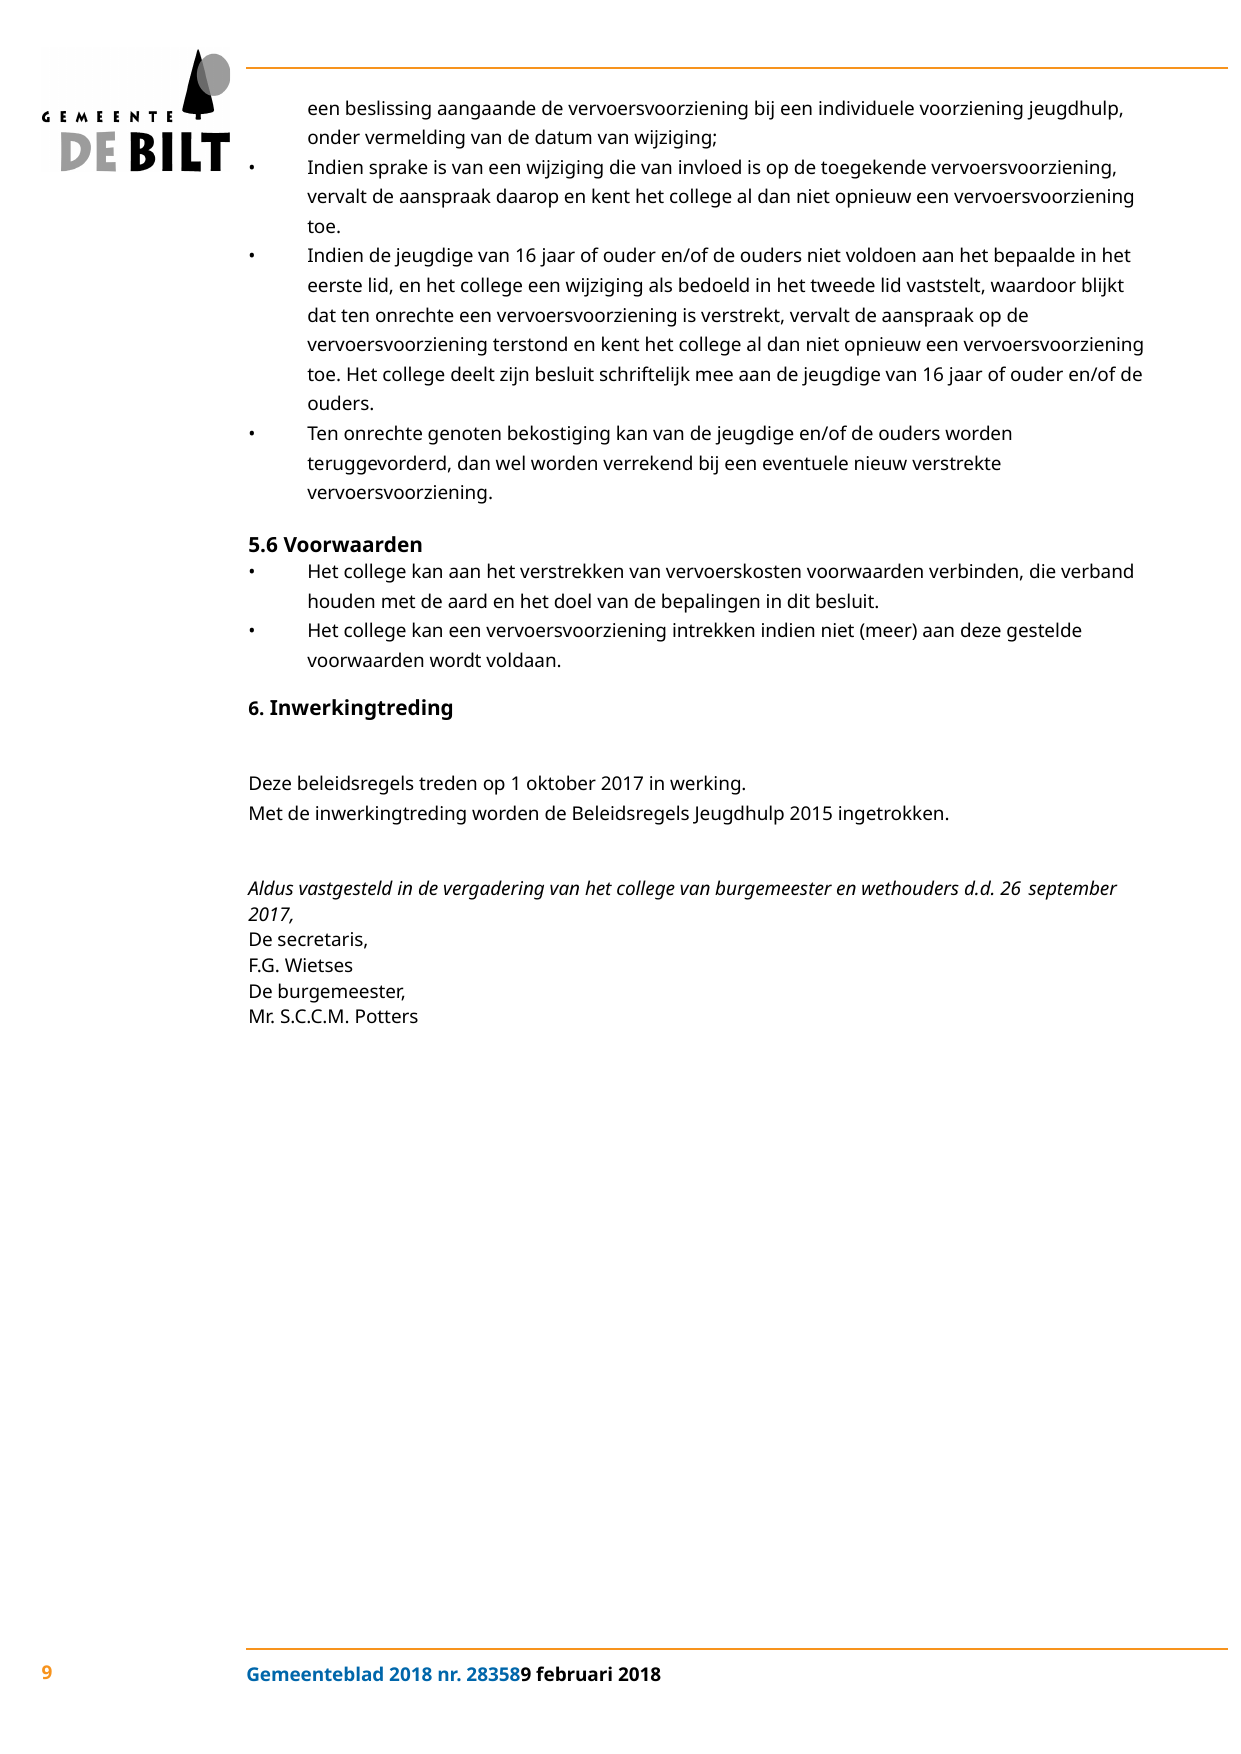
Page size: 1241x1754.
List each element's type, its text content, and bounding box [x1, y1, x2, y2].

text De secretaris, [248, 927, 1152, 952]
text F.G. Wietses [248, 952, 1152, 978]
text 6. Inwerkingtreding [248, 693, 1152, 721]
text 5.6 Voorwaarden [248, 530, 1152, 558]
list Indien de jeugdige van 16 jaar of ouder en/of de ouders niet voldoen aan het bepaalde in het eerste lid, en het college een wijziging als bedoeld in het tweede lid vaststelt, waardoor blijkt dat ten onrechte een vervoersvoorziening is verstrekt, vervalt de aanspraak op de vervoersvoorziening terstond en kent het college al dan niet opnieuw een vervoersvoorziening toe. Het college deelt zijn besluit schriftelijk mee aan de jeugdige van 16 jaar of ouder en/of de ouders. [248, 243, 1152, 416]
list Ten onrechte genoten bekostiging kan van de jeugdige en/of de ouders worden teruggevorderd, dan wel worden verrekend bij een eventuele nieuw verstrekte vervoersvoorziening. [248, 420, 1152, 505]
text Deze beleidsregels treden op 1 oktober 2017 in werking. [248, 770, 1152, 796]
list Het college kan een vervoersvoorziening intrekken indien niet (meer) aan deze gestelde voorwaarden wordt voldaan. [248, 617, 1152, 673]
text Mr. S.C.C.M. Potters [248, 1004, 1152, 1029]
text Met de inwerkingtreding worden de Beleidsregels Jeugdhulp 2015 ingetrokken. [248, 800, 1152, 826]
list Indien sprake is van een wijziging die van invloed is op de toegekende vervoersvoorziening, vervalt de aanspraak daarop en kent het college al dan niet opnieuw een vervoersvoorziening toe. [248, 154, 1152, 239]
picture [41, 47, 231, 172]
list een beslissing aangaande de vervoersvoorziening bij een individuele voorziening jeugdhulp, onder vermelding van de datum van wijziging; [248, 95, 1152, 150]
text De burgemeester, [248, 978, 1152, 1004]
list Het college kan aan het verstrekken van vervoerskosten voorwaarden verbinden, die verband houden met de aard en het doel van de bepalingen in dit besluit. [248, 558, 1152, 613]
text Aldus vastgesteld in de vergadering van het college van burgemeester en wethouders d.d. 26 september 2017, [248, 875, 1152, 927]
